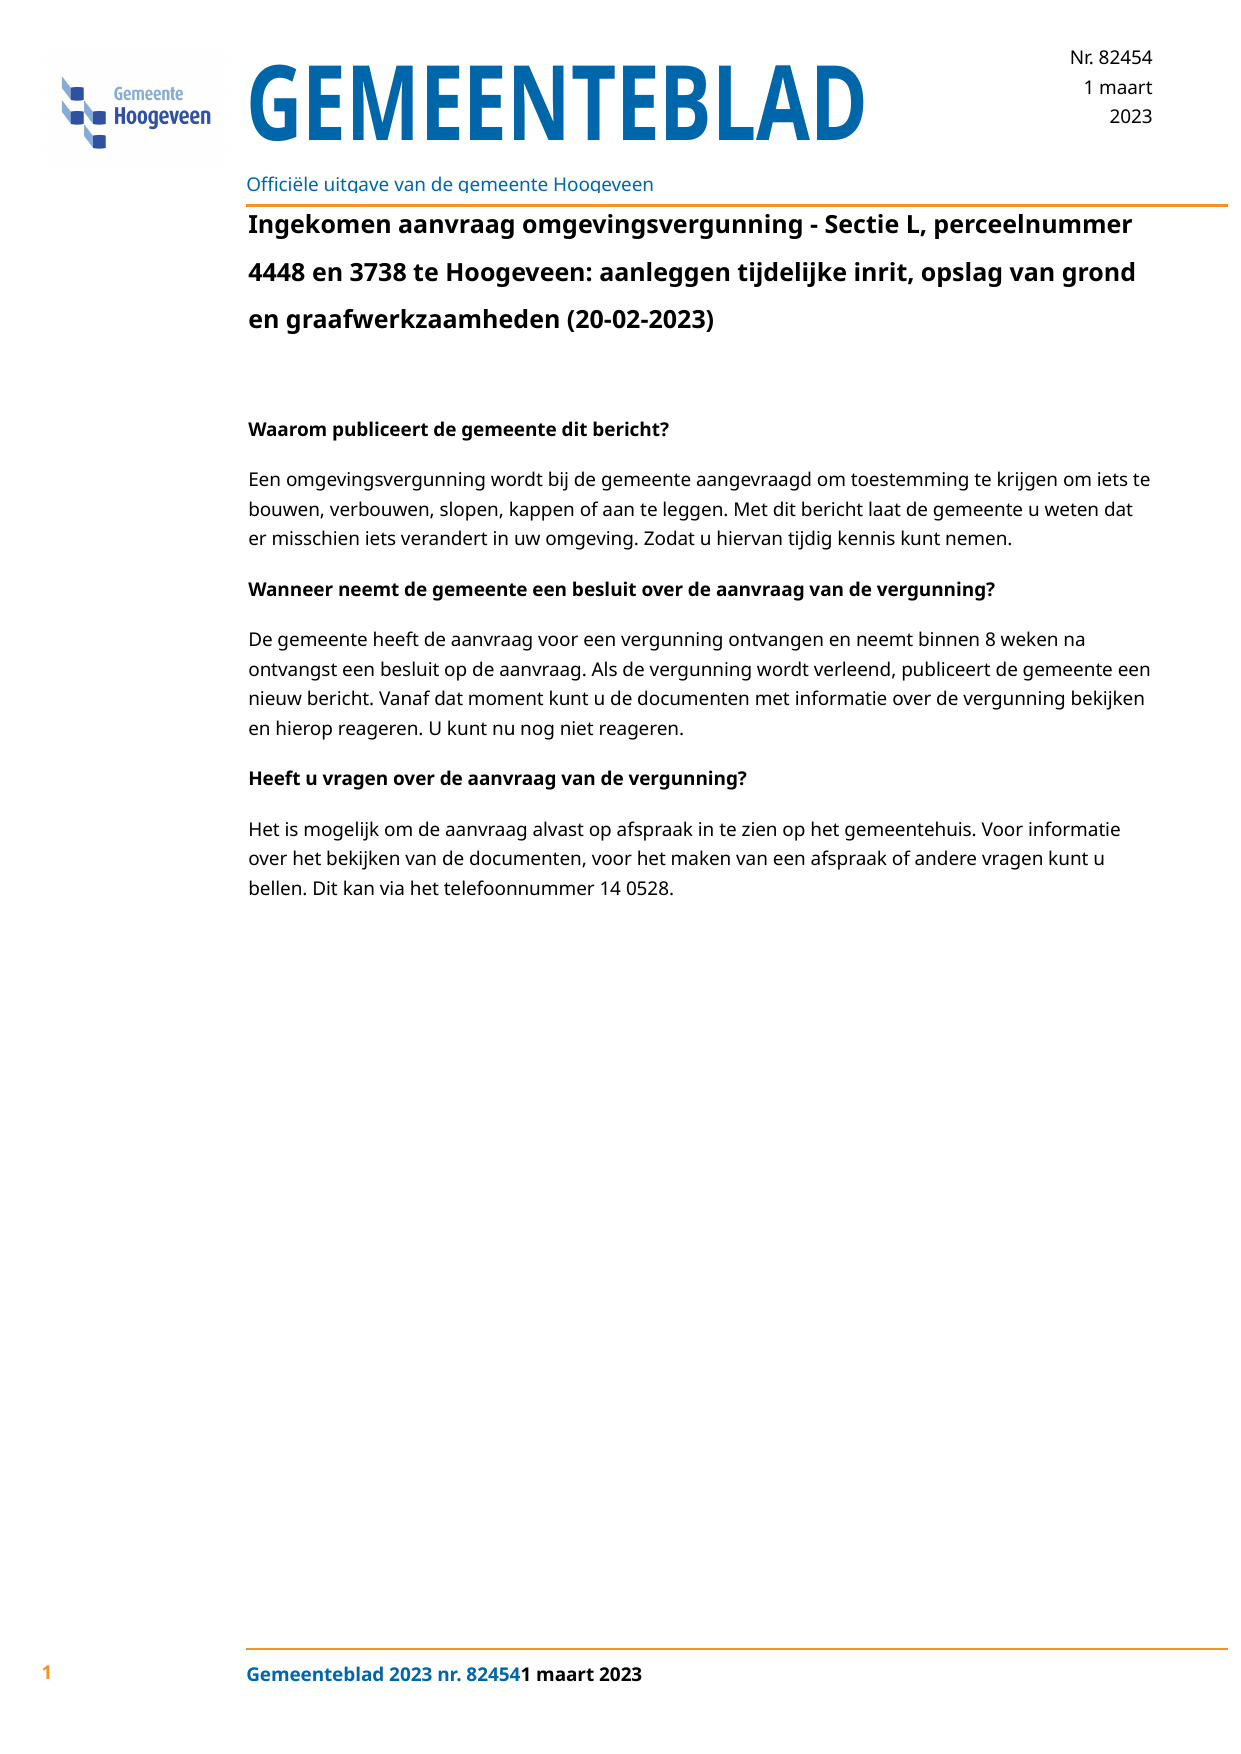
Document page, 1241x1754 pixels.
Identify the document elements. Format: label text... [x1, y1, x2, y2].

text Ingekomen aanvraag omgevingsvergunning - Sectie L, perceelnummer 4448 en 3738 te Hoogeveen: aanleggen tijdelijke inrit, opslag van grond en graafwerkzaamheden (20-02-2023) [248, 207, 1152, 336]
text Een omgevingsvergunning wordt bij de gemeente aangevraagd om toestemming te krijgen om iets te bouwen, verbouwen, slopen, kappen of aan te leggen. Met dit bericht laat de gemeente u weten dat er misschien iets verandert in uw omgeving. Zodat u hiervan tijdig kennis kunt nemen. [248, 466, 1152, 551]
text Heeft u vragen over de aanvraag van de vergunning? [248, 766, 1152, 791]
text Waarom publiceert de gemeente dit bericht? [248, 416, 1152, 442]
text Het is mogelijk om de aanvraag alvast op afspraak in te zien op het gemeentehuis. Voor informatie over het bekijken van de documenten, voor het maken van een afspraak of andere vragen kunt u bellen. Dit kan via het telefoonnummer 14 0528. [248, 816, 1152, 901]
picture [41, 47, 231, 172]
text De gemeente heeft de aanvraag voor een vergunning ontvangen en neemt binnen 8 weken na ontvangst een besluit op de aanvraag. Als de vergunning wordt verleend, publiceert de gemeente een nieuw bericht. Vanaf dat moment kunt u de documenten met informatie over de vergunning bekijken en hierop reageren. U kunt nu nog niet reageren. [248, 626, 1152, 741]
text Wanneer neemt de gemeente een besluit over de aanvraag van de vergunning? [248, 576, 1152, 602]
